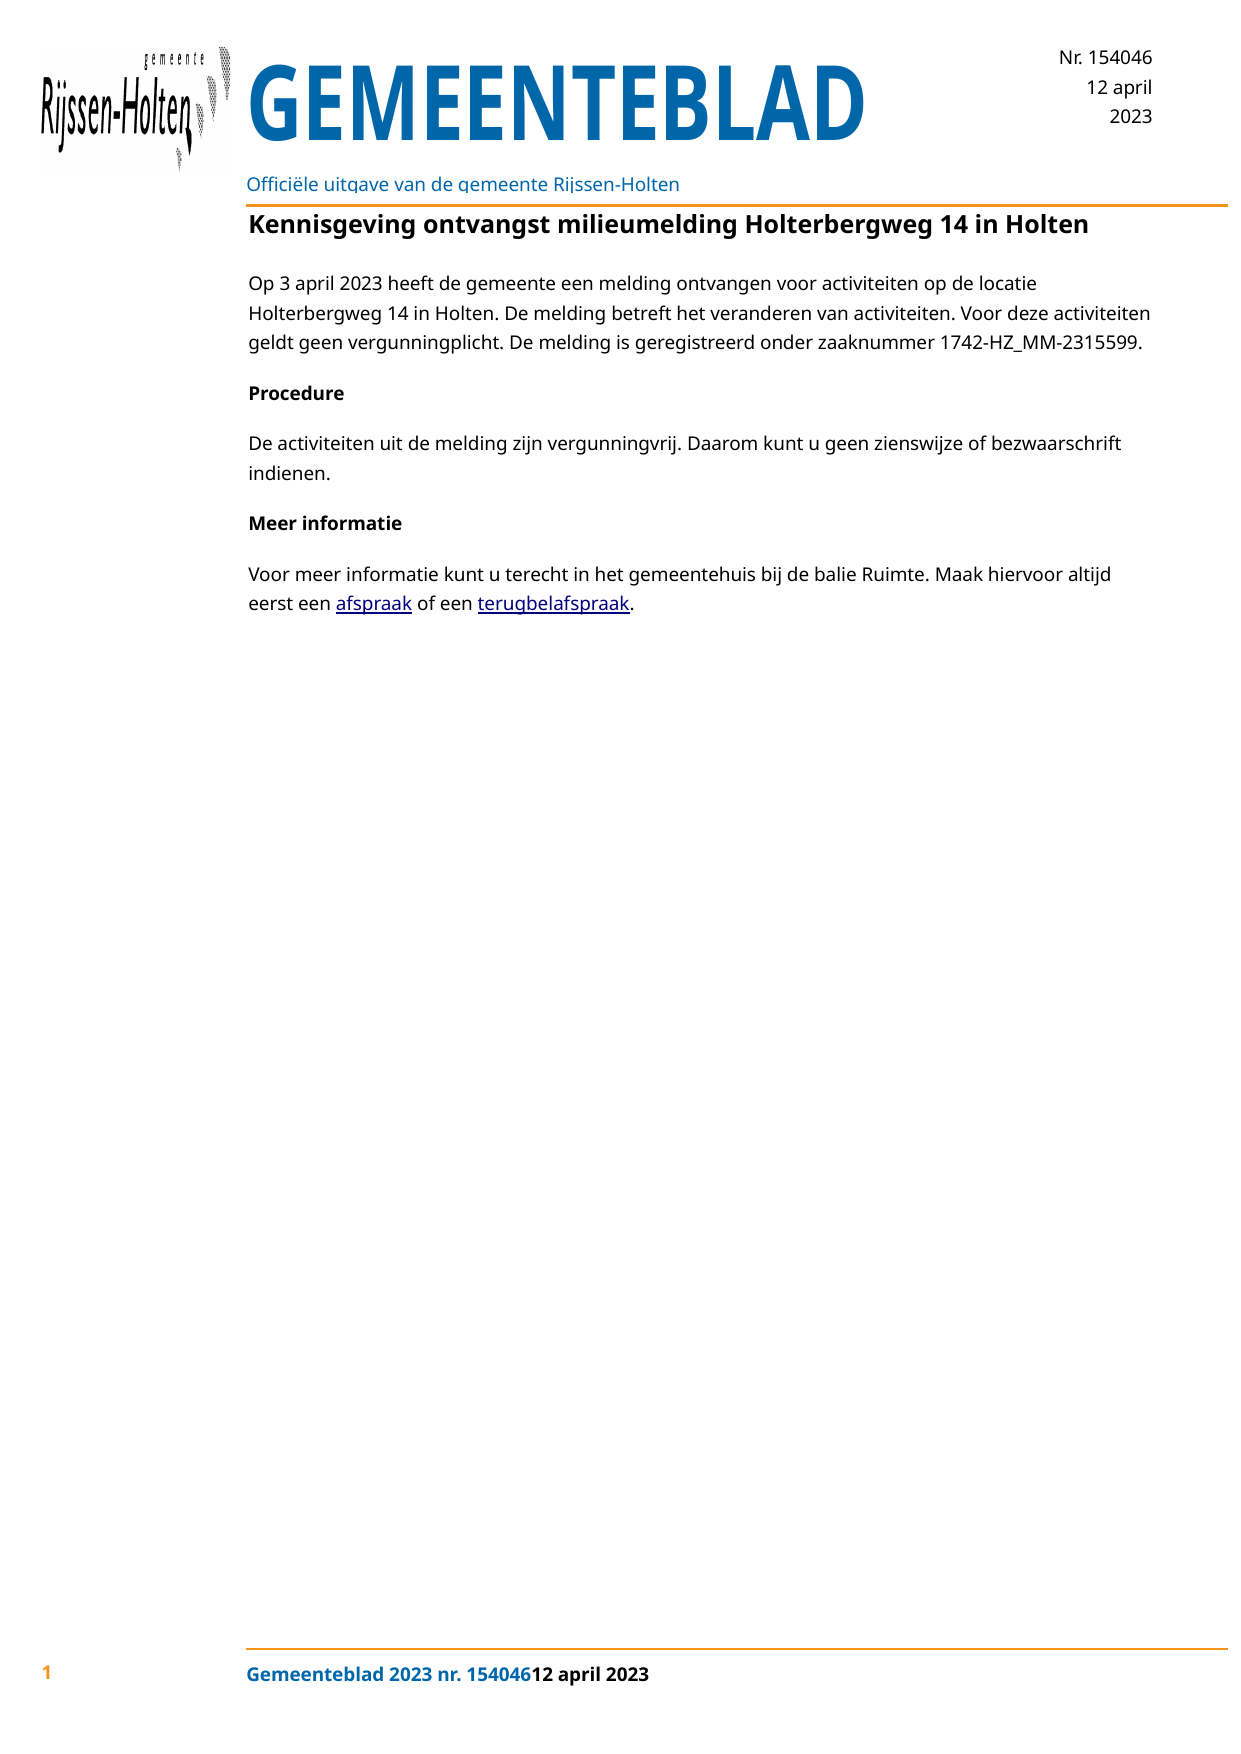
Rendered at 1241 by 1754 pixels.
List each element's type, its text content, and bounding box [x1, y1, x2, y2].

picture [41, 47, 231, 172]
text De activiteiten uit de melding zijn vergunningvrij. Daarom kunt u geen zienswijze of bezwaarschrift indienen. [248, 430, 1152, 486]
text Op 3 april 2023 heeft de gemeente een melding ontvangen voor activiteiten op de locatie Holterbergweg 14 in Holten. De melding betreft het veranderen van activiteiten. Voor deze activiteiten geldt geen vergunningplicht. De melding is geregistreerd onder zaaknummer 1742-HZ_MM-2315599. [248, 270, 1152, 355]
text Procedure [248, 380, 1152, 406]
text Kennisgeving ontvangst milieumelding Holterbergweg 14 in Holten [248, 207, 1152, 241]
text Voor meer informatie kunt u terecht in het gemeentehuis bij de balie Ruimte. Maak hiervoor altijd eerst een afspraak of een terugbelafspraak. [248, 561, 1152, 616]
text Meer informatie [248, 510, 1152, 536]
